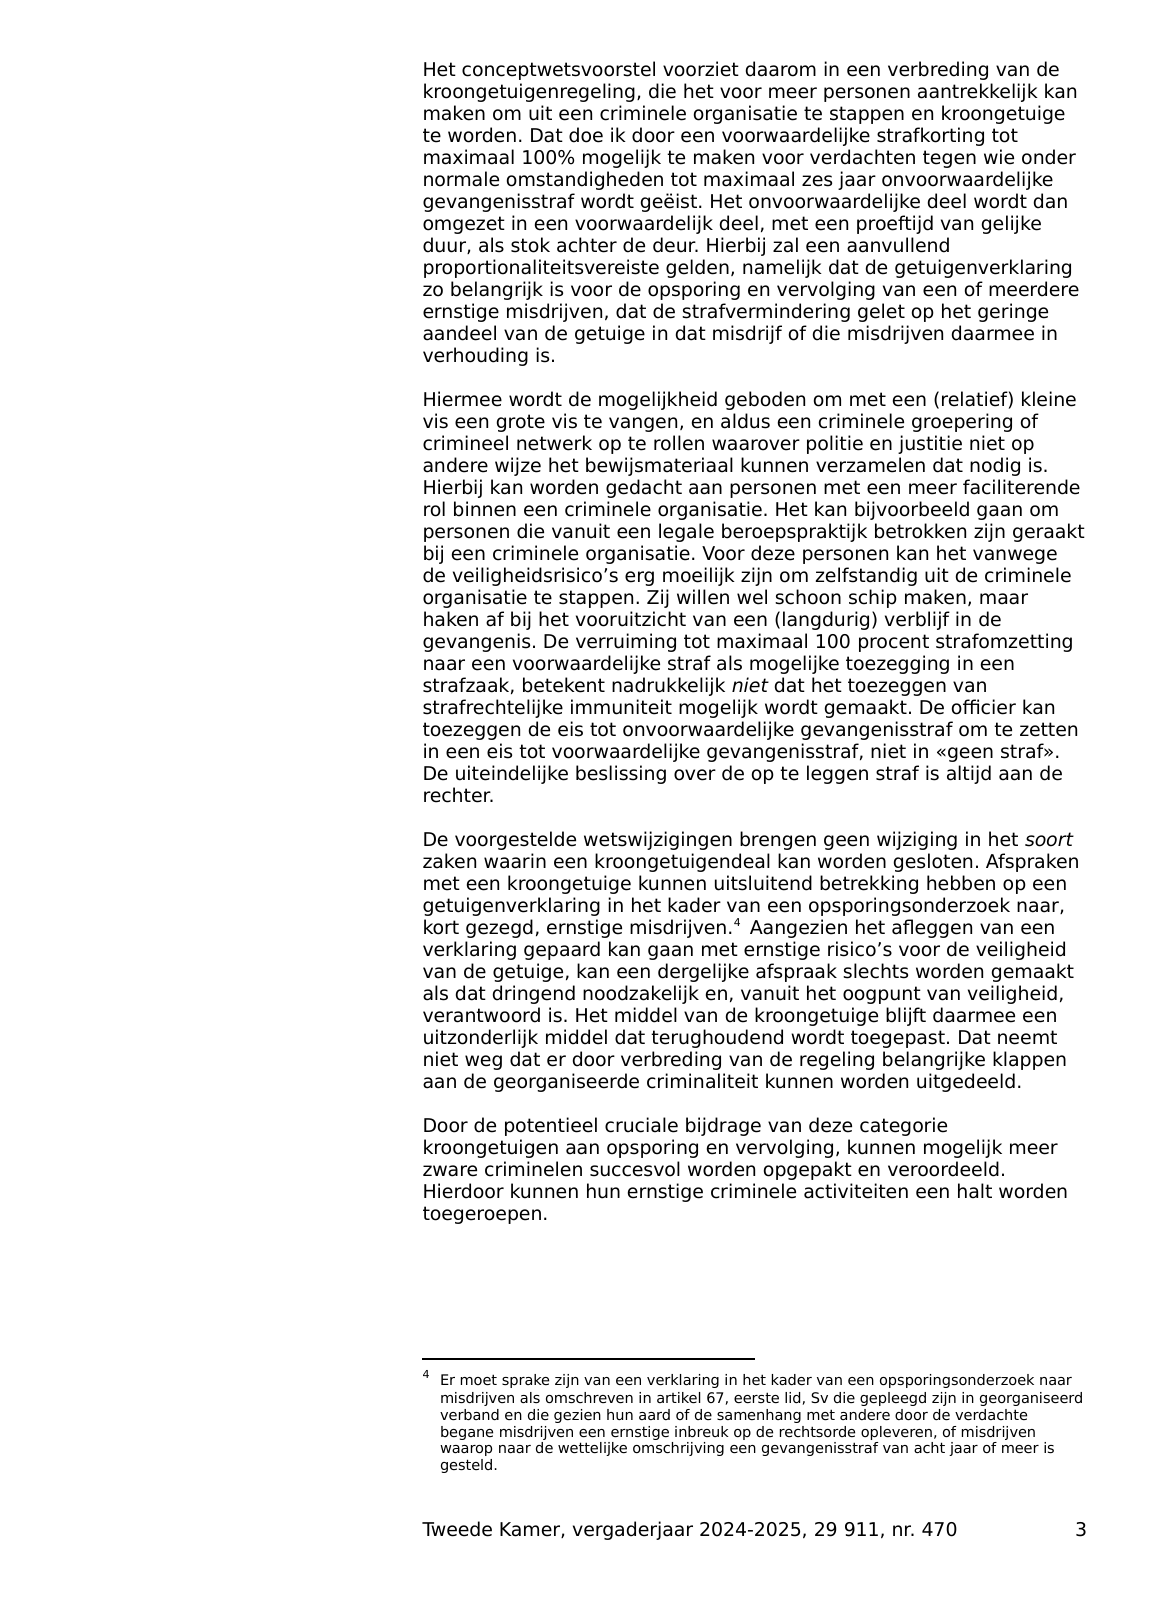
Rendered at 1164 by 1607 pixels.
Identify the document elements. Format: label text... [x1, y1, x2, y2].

text Hiermee wordt de mogelijkheid geboden om met een (relatief) kleine vis een grote vis te vangen, en aldus een criminele groepering of crimineel netwerk op te rollen waarover politie en justitie niet op andere wijze het bewijsmateriaal kunnen verzamelen dat nodig is. Hierbij kan worden gedacht aan personen met een meer faciliterende rol binnen een criminele organisatie. Het kan bijvoorbeeld gaan om personen die vanuit een legale beroepspraktijk betrokken zijn geraakt bij een criminele organisatie. Voor deze personen kan het vanwege de veiligheidsrisico’s erg moeilijk zijn om zelfstandig uit de criminele organisatie te stappen. Zij willen wel schoon schip maken, maar haken af bij het vooruitzicht van een (langdurig) verblijf in de gevangenis. De verruiming tot maximaal 100 procent strafomzetting naar een voorwaardelijke straf als mogelijke toezegging in een strafzaak, betekent nadrukkelijk niet dat het toezeggen van strafrechtelijke immuniteit mogelijk wordt gemaakt. De officier kan toezeggen de eis tot onvoorwaardelijke gevangenisstraf om te zetten in een eis tot voorwaardelijke gevangenisstraf, niet in «geen straf». De uiteindelijke beslissing over de op te leggen straf is altijd aan de rechter. [422, 389, 1087, 807]
text De voorgestelde wetswijzigingen brengen geen wijziging in het soort zaken waarin een kroongetuigendeal kan worden gesloten. Afspraken met een kroongetuige kunnen uitsluitend betrekking hebben op een getuigenverklaring in het kader van een opsporingsonderzoek naar, kort gezegd, ernstige misdrijven. Aangezien het afleggen van een verklaring gepaard kan gaan met ernstige risico’s voor de veiligheid van de getuige, kan een dergelijke afspraak slechts worden gemaakt als dat dringend noodzakelijk en, vanuit het oogpunt van veiligheid, verantwoord is. Het middel van de kroongetuige blijft daarmee een uitzonderlijk middel dat terughoudend wordt toegepast. Dat neemt niet weg dat er door verbreding van de regeling belangrijke klappen aan de georganiseerde criminaliteit kunnen worden uitgedeeld. [422, 829, 1087, 1092]
text Er moet sprake zijn van een verklaring in het kader van een opsporingsonderzoek naar misdrijven als omschreven in artikel 67, eerste lid, Sv die gepleegd zijn in georganiseerd verband en die gezien hun aard of de samenhang met andere door de verdachte begane misdrijven een ernstige inbreuk op de rechtsorde opleveren, of misdrijven waarop naar de wettelijke omschrijving een gevangenisstraf van acht jaar of meer is gesteld. [422, 1368, 1087, 1474]
text Door de potentieel cruciale bijdrage van deze categorie kroongetuigen aan opsporing en vervolging, kunnen mogelijk meer zware criminelen succesvol worden opgepakt en veroordeeld. Hierdoor kunnen hun ernstige criminele activiteiten een halt worden toegeroepen. [422, 1115, 1087, 1224]
text Het conceptwetsvoorstel voorziet daarom in een verbreding van de kroongetuigenregeling, die het voor meer personen aantrekkelijk kan maken om uit een criminele organisatie te stappen en kroongetuige te worden. Dat doe ik door een voorwaardelijke strafkorting tot maximaal 100% mogelijk te maken voor verdachten tegen wie onder normale omstandigheden tot maximaal zes jaar onvoorwaardelijke gevangenisstraf wordt geëist. Het onvoorwaardelijke deel wordt dan omgezet in een voorwaardelijk deel, met een proeftijd van gelijke duur, als stok achter de deur. Hierbij zal een aanvullend proportionaliteitsvereiste gelden, namelijk dat de getuigenverklaring zo belangrijk is voor de opsporing en vervolging van een of meerdere ernstige misdrijven, dat de strafvermindering gelet op het geringe aandeel van de getuige in dat misdrijf of die misdrijven daarmee in verhouding is. [422, 59, 1087, 367]
